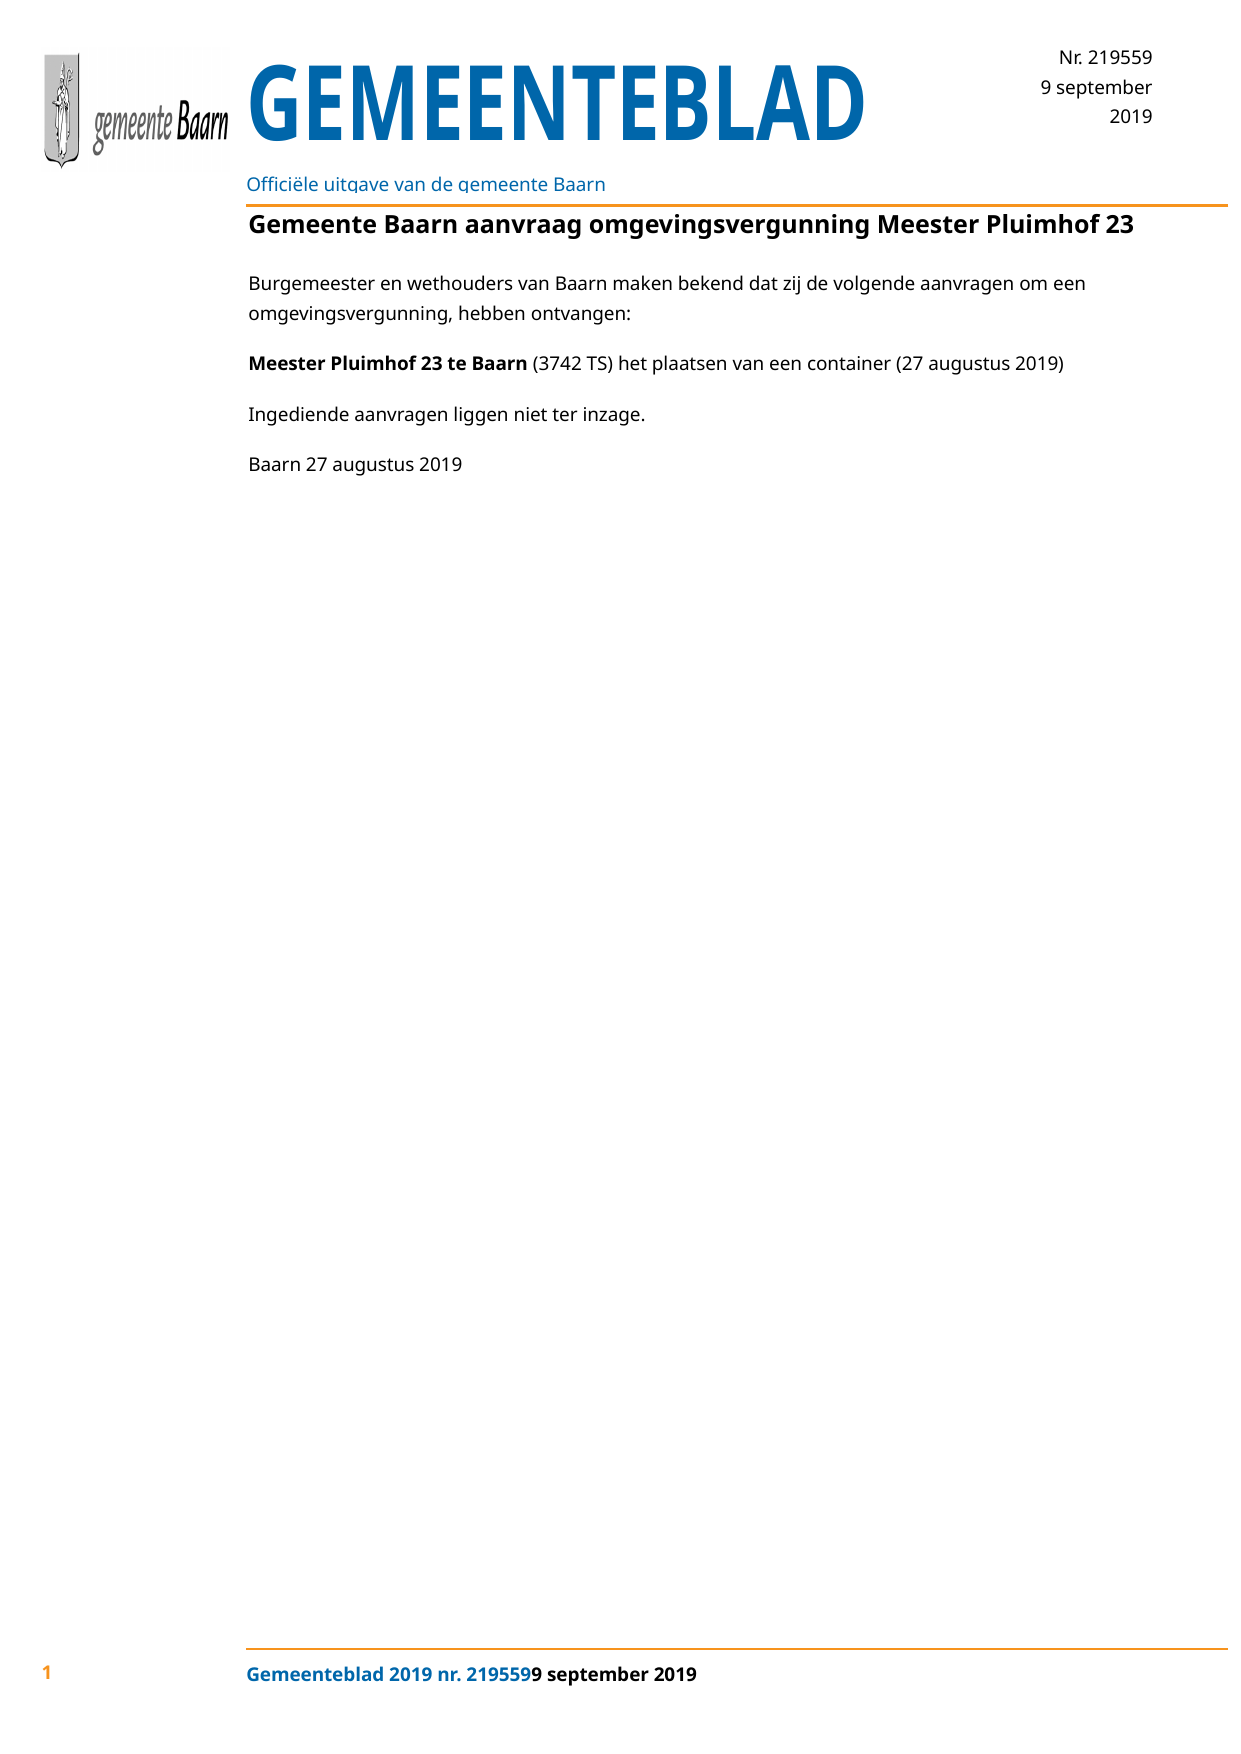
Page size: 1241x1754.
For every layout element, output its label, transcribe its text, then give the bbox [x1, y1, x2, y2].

picture [41, 47, 231, 172]
text Baarn 27 augustus 2019 [248, 451, 1152, 477]
text Gemeente Baarn aanvraag omgevingsvergunning Meester Pluimhof 23 [248, 207, 1152, 241]
text Burgemeester en wethouders van Baarn maken bekend dat zij de volgende aanvragen om een omgevingsvergunning, hebben ontvangen: [248, 270, 1152, 326]
text Ingediende aanvragen liggen niet ter inzage. [248, 401, 1152, 426]
text Meester Pluimhof 23 te Baarn (3742 TS) het plaatsen van een container (27 augustus 2019) [248, 350, 1152, 376]
